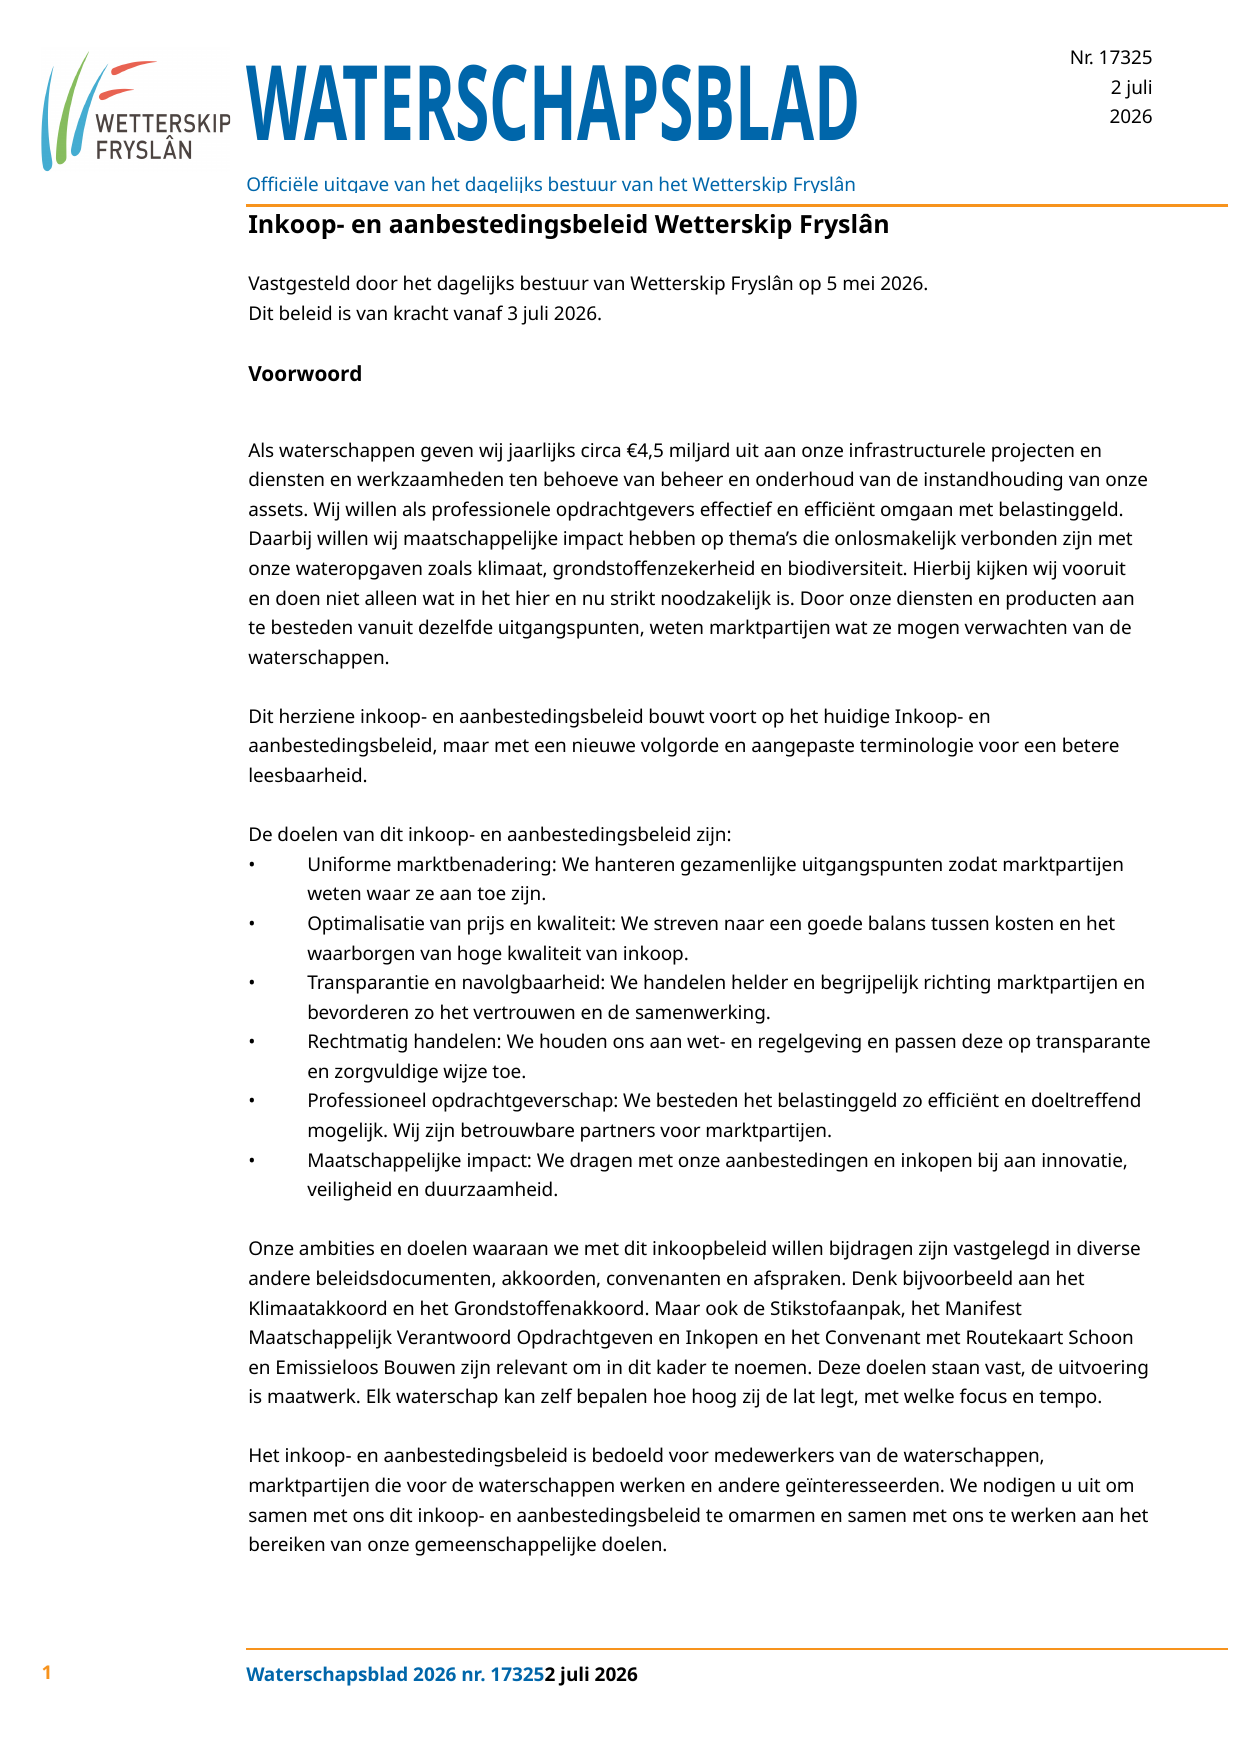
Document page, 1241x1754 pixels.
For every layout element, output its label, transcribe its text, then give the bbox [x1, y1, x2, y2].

text Inkoop- en aanbestedingsbeleid Wetterskip Fryslân [248, 207, 1152, 241]
list Uniforme marktbenadering: We hanteren gezamenlijke uitgangspunten zodat marktpartijen weten waar ze aan toe zijn. [248, 851, 1152, 906]
text Dit herziene inkoop- en aanbestedingsbeleid bouwt voort op het huidige Inkoop- en aanbestedingsbeleid, maar met een nieuwe volgorde en aangepaste terminologie voor een betere leesbaarheid. [248, 703, 1152, 788]
list Rechtmatig handelen: We houden ons aan wet- en regelgeving en passen deze op transparante en zorgvuldige wijze toe. [248, 1028, 1152, 1084]
list Optimalisatie van prijs en kwaliteit: We streven naar een goede balans tussen kosten en het waarborgen van hoge kwaliteit van inkoop. [248, 910, 1152, 965]
text Vastgesteld door het dagelijks bestuur van Wetterskip Fryslân op 5 mei 2026. [248, 270, 1152, 296]
list Transparantie en navolgbaarheid: We handelen helder en begrijpelijk richting marktpartijen en bevorderen zo het vertrouwen en de samenwerking. [248, 969, 1152, 1024]
text Als waterschappen geven wij jaarlijks circa €4,5 miljard uit aan onze infrastructurele projecten en diensten en werkzaamheden ten behoeve van beheer en onderhoud van de instandhouding van onze assets. Wij willen als professionele opdrachtgevers effectief en efficiënt omgaan met belastinggeld. Daarbij willen wij maatschappelijke impact hebben op thema’s die onlosmakelijk verbonden zijn met onze wateropgaven zoals klimaat, grondstoffenzekerheid en biodiversiteit. Hierbij kijken wij vooruit en doen niet alleen wat in het hier en nu strikt noodzakelijk is. Door onze diensten en producten aan te besteden vanuit dezelfde uitgangspunten, weten marktpartijen wat ze mogen verwachten van de waterschappen. [248, 437, 1152, 669]
text Voorwoord [248, 359, 1152, 387]
text Onze ambities en doelen waaraan we met dit inkoopbeleid willen bijdragen zijn vastgelegd in diverse andere beleidsdocumenten, akkoorden, convenanten en afspraken. Denk bijvoorbeeld aan het Klimaatakkoord en het Grondstoffenakkoord. Maar ook de Stikstofaanpak, het Manifest Maatschappelijk Verantwoord Opdrachtgeven en Inkopen en het Convenant met Routekaart Schoon en Emissieloos Bouwen zijn relevant om in dit kader te noemen. Deze doelen staan vast, de uitvoering is maatwerk. Elk waterschap kan zelf bepalen hoe hoog zij de lat legt, met welke focus en tempo. [248, 1236, 1152, 1409]
list Professioneel opdrachtgeverschap: We besteden het belastinggeld zo efficiënt en doeltreffend mogelijk. Wij zijn betrouwbare partners voor marktpartijen. [248, 1088, 1152, 1143]
list Maatschappelijke impact: We dragen met onze aanbestedingen en inkopen bij aan innovatie, veiligheid en duurzaamheid. [248, 1147, 1152, 1202]
text De doelen van dit inkoop- en aanbestedingsbeleid zijn: [248, 821, 1152, 847]
text Het inkoop- en aanbestedingsbeleid is bedoeld voor medewerkers van de waterschappen, marktpartijen die voor de waterschappen werken en andere geïnteresseerden. We nodigen u uit om samen met ons dit inkoop- en aanbestedingsbeleid te omarmen en samen met ons te werken aan het bereiken van onze gemeenschappelijke doelen. [248, 1443, 1152, 1557]
picture [41, 47, 231, 172]
text Dit beleid is van kracht vanaf 3 juli 2026. [248, 300, 1152, 326]
